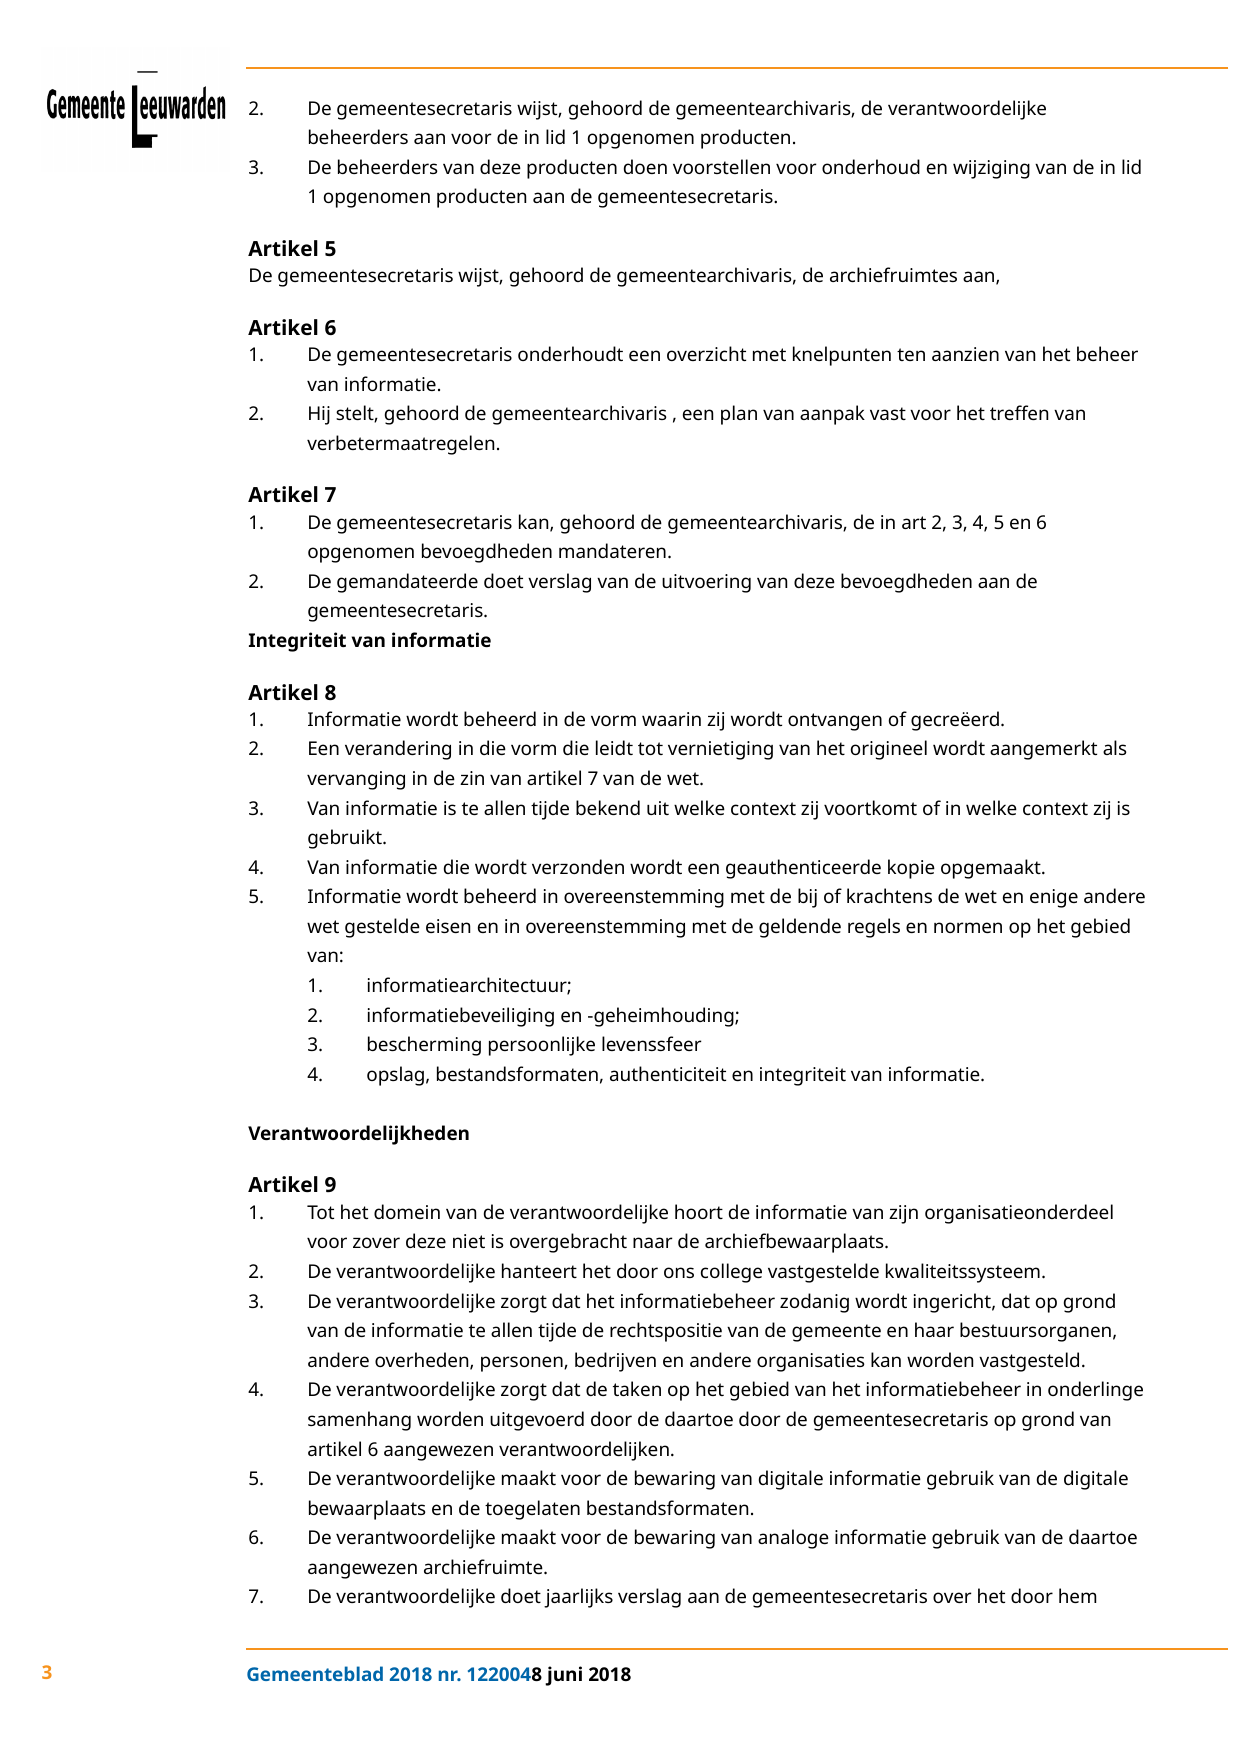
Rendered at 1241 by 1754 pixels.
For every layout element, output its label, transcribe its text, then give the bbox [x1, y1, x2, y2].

text De gemeentesecretaris wijst, gehoord de gemeentearchivaris, de archiefruimtes aan, [248, 262, 1152, 288]
list De gemeentesecretaris onderhoudt een overzicht met knelpunten ten aanzien van het beheer van informatie. [248, 341, 1152, 397]
list Van informatie die wordt verzonden wordt een geauthenticeerde kopie opgemaakt. [248, 854, 1152, 880]
text Integriteit van informatie [248, 627, 1152, 653]
text Verantwoordelijkheden [248, 1120, 1152, 1146]
text Artikel 7 [248, 480, 1152, 509]
list De verantwoordelijke hanteert het door ons college vastgestelde kwaliteitssysteem. [248, 1258, 1152, 1284]
list Een verandering in die vorm die leidt tot vernietiging van het origineel wordt aangemerkt als vervanging in de zin van artikel 7 van de wet. [248, 736, 1152, 791]
text Artikel 9 [248, 1171, 1152, 1199]
list De gemeentesecretaris kan, gehoord de gemeentearchivaris, de in art 2, 3, 4, 5 en 6 opgenomen bevoegdheden mandateren. [248, 509, 1152, 564]
list opslag, bestandsformaten, authenticiteit en integriteit van informatie. [307, 1061, 1152, 1087]
list Informatie wordt beheerd in de vorm waarin zij wordt ontvangen of gecreëerd. [248, 706, 1152, 732]
list De verantwoordelijke maakt voor de bewaring van analoge informatie gebruik van de daartoe aangewezen archiefruimte. [248, 1524, 1152, 1580]
list De verantwoordelijke zorgt dat de taken op het gebied van het informatiebeheer in onderlinge samenhang worden uitgevoerd door de daartoe door de gemeentesecretaris op grond van artikel 6 aangewezen verantwoordelijken. [248, 1377, 1152, 1461]
list De gemeentesecretaris wijst, gehoord de gemeentearchivaris, de verantwoordelijke beheerders aan voor de in lid 1 opgenomen producten. [248, 95, 1152, 150]
list De verantwoordelijke doet jaarlijks verslag aan de gemeentesecretaris over het door hem [248, 1584, 1152, 1609]
picture [41, 47, 231, 172]
text Artikel 5 [248, 234, 1152, 262]
list informatiebeveiliging en -geheimhouding; [307, 1002, 1152, 1028]
list Informatie wordt beheerd in overeenstemming met de bij of krachtens de wet en enige andere wet gestelde eisen en in overeenstemming met de geldende regels en normen op het gebied van: [248, 883, 1152, 968]
list informatiearchitectuur; [307, 972, 1152, 998]
text Artikel 8 [248, 678, 1152, 706]
list De gemandateerde doet verslag van de uitvoering van deze bevoegdheden aan de gemeentesecretaris. [248, 568, 1152, 623]
list De verantwoordelijke maakt voor de bewaring van digitale informatie gebruik van de digitale bewaarplaats en de toegelaten bestandsformaten. [248, 1465, 1152, 1521]
list Van informatie is te allen tijde bekend uit welke context zij voortkomt of in welke context zij is gebruikt. [248, 795, 1152, 850]
list Tot het domein van de verantwoordelijke hoort de informatie van zijn organisatieonderdeel voor zover deze niet is overgebracht naar de archiefbewaarplaats. [248, 1199, 1152, 1254]
list bescherming persoonlijke levenssfeer [307, 1031, 1152, 1057]
text Artikel 6 [248, 313, 1152, 341]
list De beheerders van deze producten doen voorstellen voor onderhoud en wijziging van de in lid 1 opgenomen producten aan de gemeentesecretaris. [248, 154, 1152, 209]
list Hij stelt, gehoord de gemeentearchivaris , een plan van aanpak vast voor het treffen van verbetermaatregelen. [248, 400, 1152, 456]
list De verantwoordelijke zorgt dat het informatiebeheer zodanig wordt ingericht, dat op grond van de informatie te allen tijde de rechtspositie van de gemeente en haar bestuursorganen, andere overheden, personen, bedrijven en andere organisaties kan worden vastgesteld. [248, 1288, 1152, 1373]
